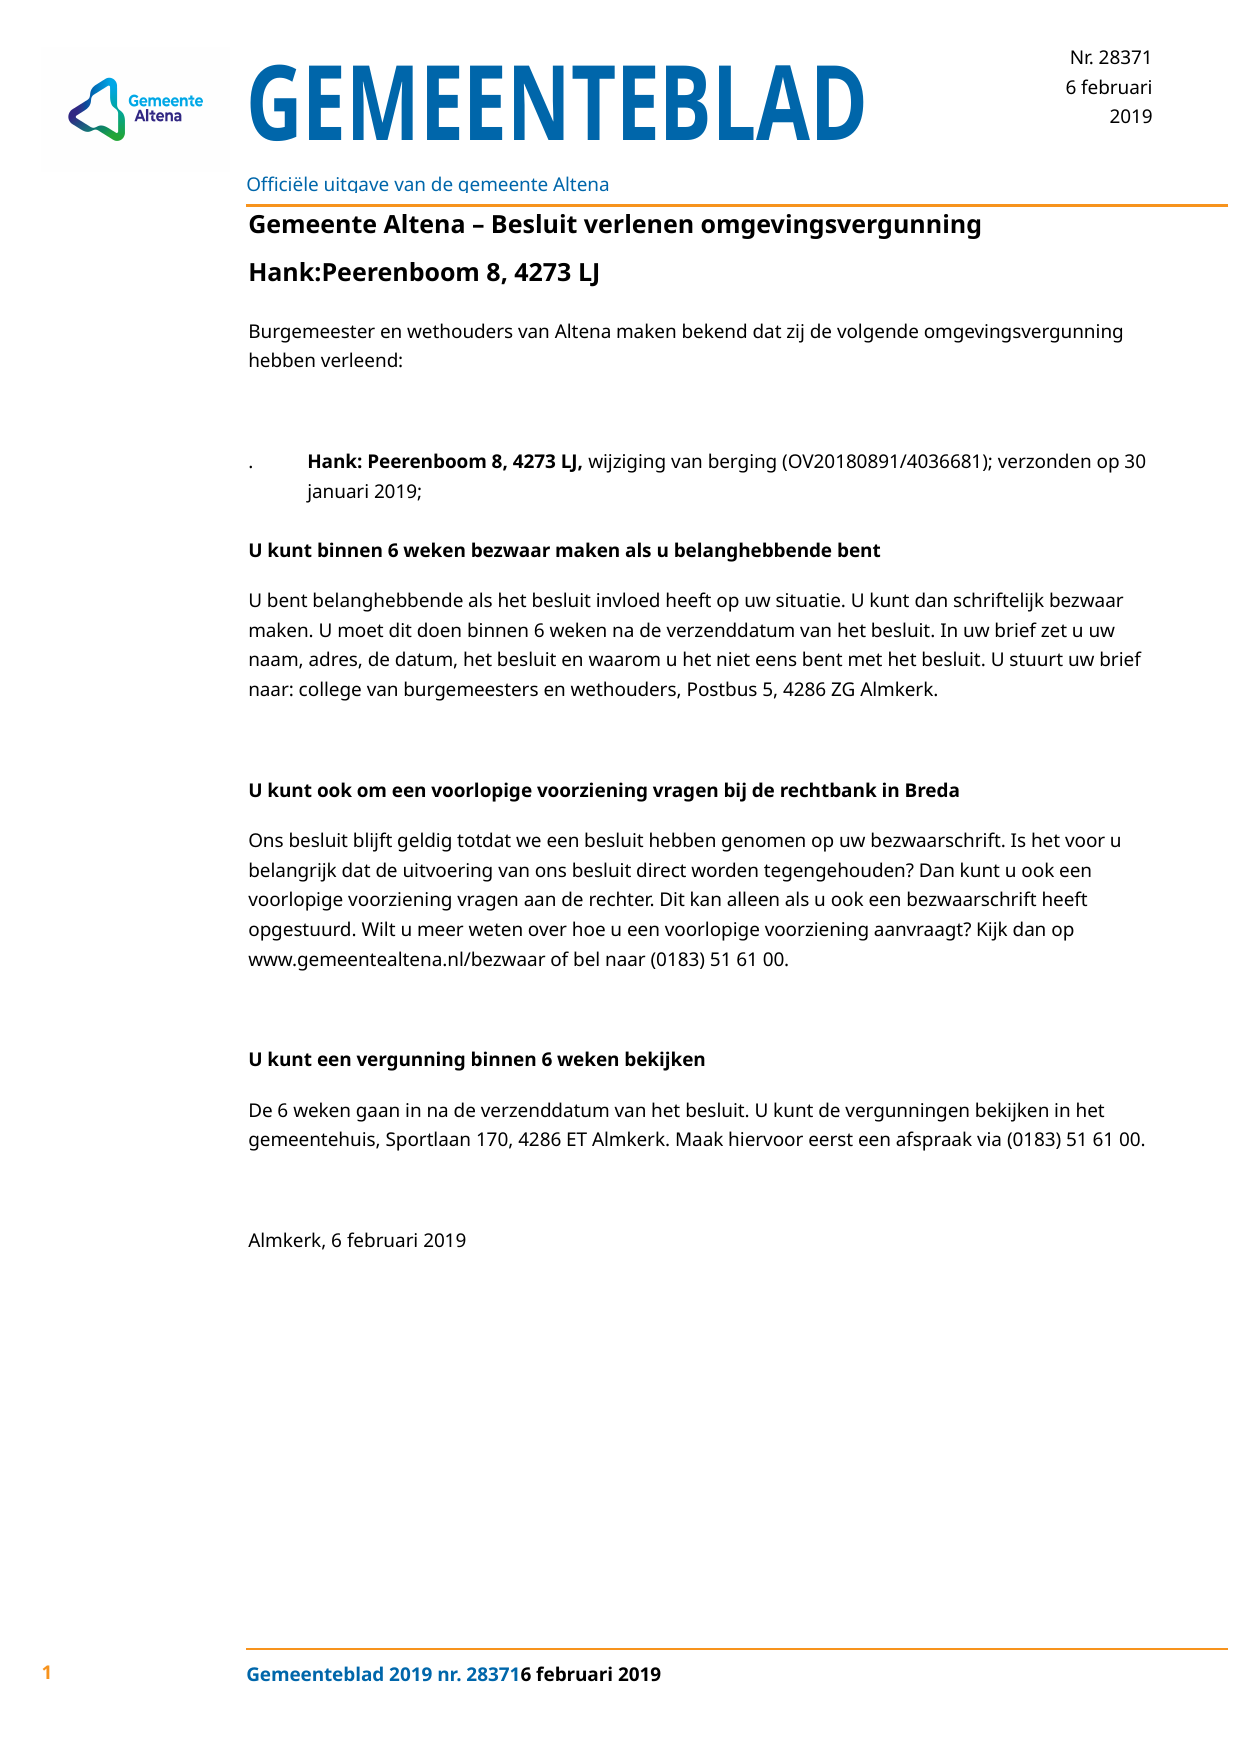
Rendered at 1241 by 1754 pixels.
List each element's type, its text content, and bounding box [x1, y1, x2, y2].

text Gemeente Altena – Besluit verlenen omgevingsvergunning Hank:Peerenboom 8, 4273 LJ [248, 207, 1152, 288]
text Burgemeester en wethouders van Altena maken bekend dat zij de volgende omgevingsvergunning hebben verleend: [248, 318, 1152, 373]
picture [41, 47, 231, 172]
text U bent belanghebbende als het besluit invloed heeft op uw situatie. U kunt dan schriftelijk bezwaar maken. U moet dit doen binnen 6 weken na de verzenddatum van het besluit. In uw brief zet u uw naam, adres, de datum, het besluit en waarom u het niet eens bent met het besluit. U stuurt uw brief naar: college van burgemeesters en wethouders, Postbus 5, 4286 ZG Almkerk. [248, 587, 1152, 702]
list Hank: Peerenboom 8, 4273 LJ, wijziging van berging (OV20180891/4036681); verzonden op 30 januari 2019; [248, 448, 1152, 504]
text Almkerk, 6 februari 2019 [248, 1227, 1152, 1253]
text De 6 weken gaan in na de verzenddatum van het besluit. U kunt de vergunningen bekijken in het gemeentehuis, Sportlaan 170, 4286 ET Almkerk. Maak hiervoor eerst een afspraak via (0183) 51 61 00. [248, 1097, 1152, 1152]
text Ons besluit blijft geldig totdat we een besluit hebben genomen op uw bezwaarschrift. Is het voor u belangrijk dat de uitvoering van ons besluit direct worden tegengehouden? Dan kunt u ook een voorlopige voorziening vragen aan de rechter. Dit kan alleen als u ook een bezwaarschrift heeft opgestuurd. Wilt u meer weten over hoe u een voorlopige voorziening aanvraagt? Kijk dan op www.gemeentealtena.nl/bezwaar of bel naar (0183) 51 61 00. [248, 827, 1152, 972]
text U kunt een vergunning binnen 6 weken bekijken [248, 1047, 1152, 1072]
text U kunt binnen 6 weken bezwaar maken als u belanghebbende bent [248, 537, 1152, 563]
text U kunt ook om een voorlopige voorziening vragen bij de rechtbank in Breda [248, 777, 1152, 803]
